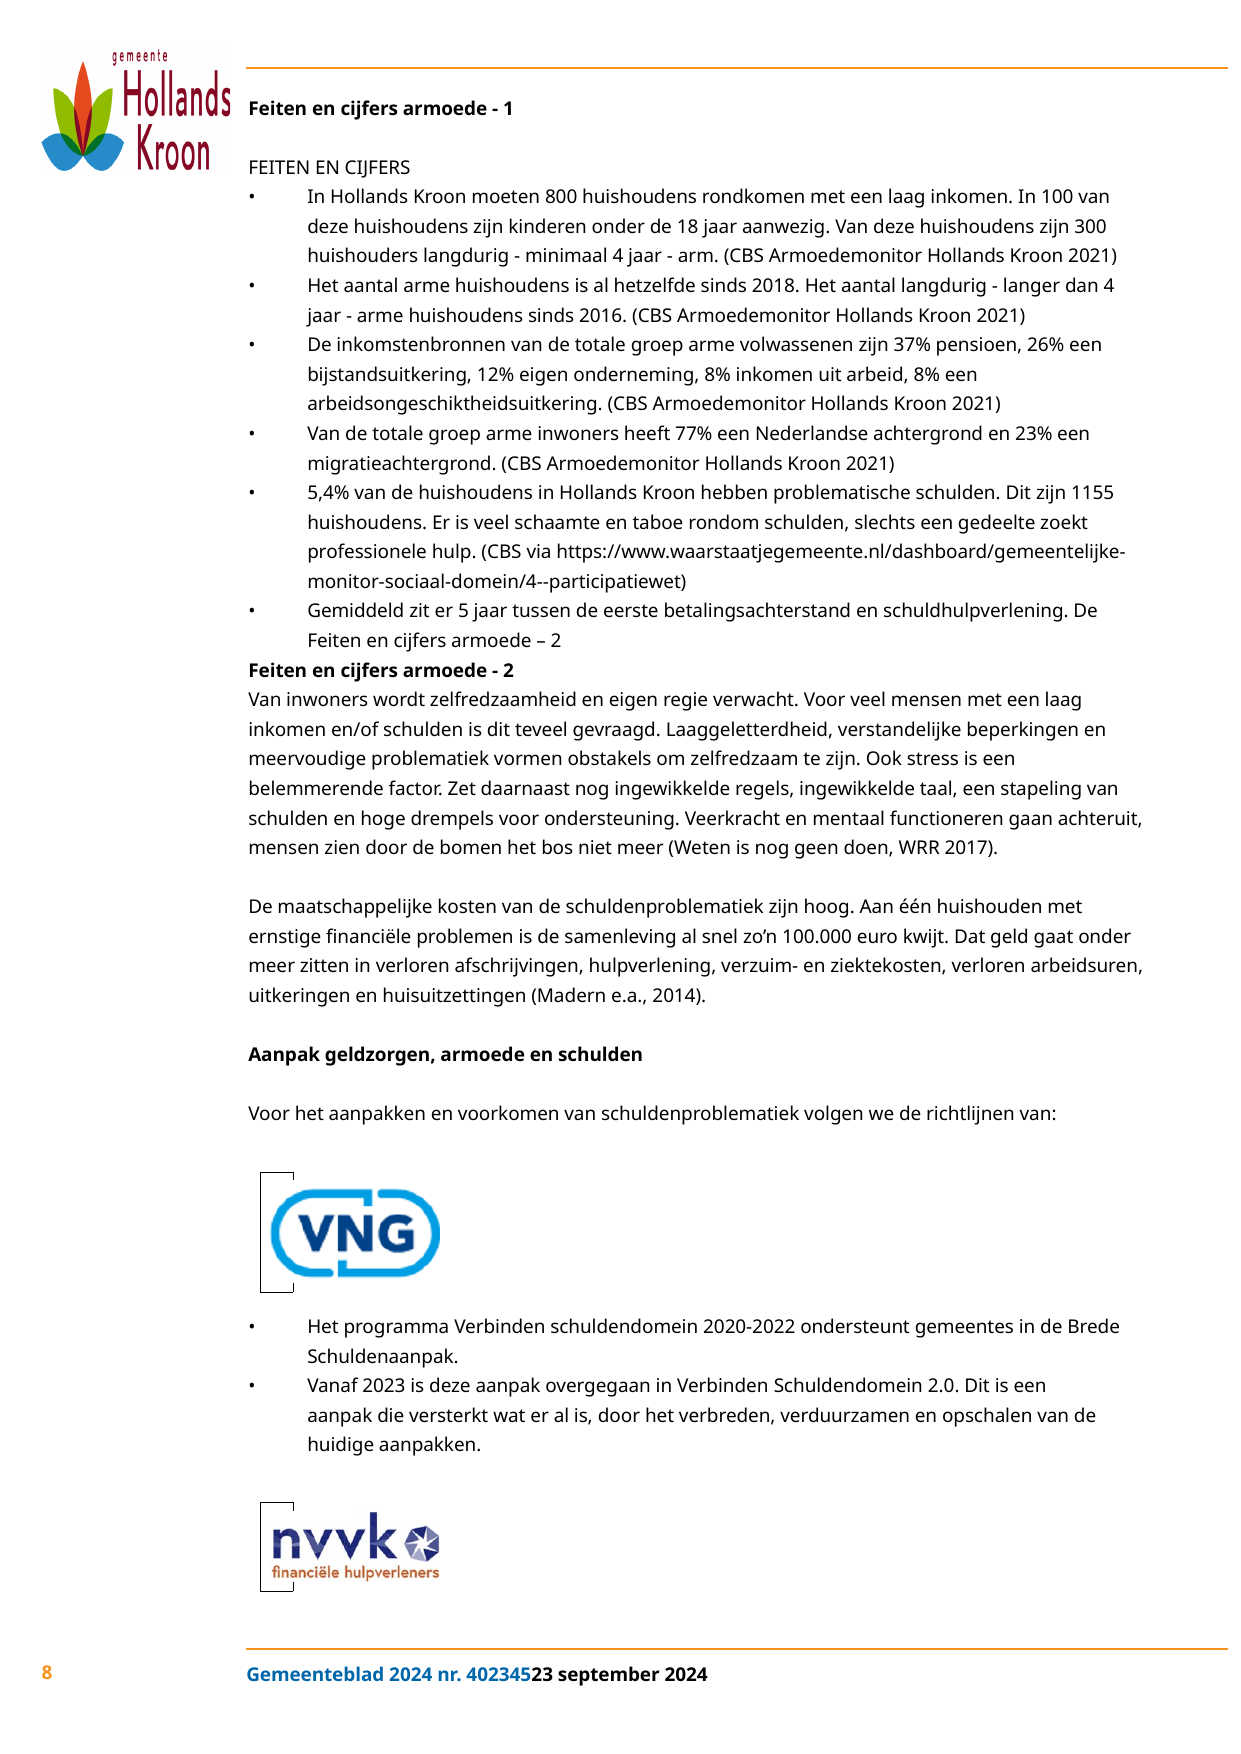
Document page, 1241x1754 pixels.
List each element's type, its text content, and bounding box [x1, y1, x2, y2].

picture [41, 47, 231, 172]
text FEITEN EN CIJFERS [248, 154, 1152, 180]
text Feiten en cijfers armoede - 1 [248, 95, 1152, 121]
list De inkomstenbronnen van de totale groep arme volwassenen zijn 37% pensioen, 26% een bijstandsuitkering, 12% eigen onderneming, 8% inkomen uit arbeid, 8% een arbeidsongeschiktheidsuitkering. (CBS Armoedemonitor Hollands Kroon 2021) [248, 331, 1152, 416]
text Van inwoners wordt zelfredzaamheid en eigen regie verwacht. Voor veel mensen met een laag inkomen en/of schulden is dit teveel gevraagd. Laaggeletterdheid, verstandelijke beperkingen en meervoudige problematiek vormen obstakels om zelfredzaam te zijn. Ook stress is een belemmerende factor. Zet daarnaast nog ingewikkelde regels, ingewikkelde taal, een stapeling van schulden en hoge drempels voor ondersteuning. Veerkracht en mentaal functioneren gaan achteruit, mensen zien door de bomen het bos niet meer (Weten is nog geen doen, WRR 2017). [248, 686, 1152, 860]
text Aanpak geldzorgen, armoede en schulden [248, 1041, 1152, 1067]
table_header Het programma Verbinden schuldendomein 2020-2022 ondersteunt gemeentes in de Brede Schuldenaanpak. Vanaf 2023 is deze aanpak overgegaan in Verbinden Schuldendomein 2.0. Dit is een aanpak die versterkt wat er al is, door het verbreden, verduurzamen en opschalen van de huidige aanpakken. [248, 1160, 1152, 1457]
list Gemiddeld zit er 5 jaar tussen de eerste betalingsachterstand en schuldhulpverlening. De Feiten en cijfers armoede – 2 [248, 598, 1152, 653]
picture [268, 1180, 440, 1283]
text De maatschappelijke kosten van de schuldenproblematiek zijn hoog. Aan één huishouden met ernstige financiële problemen is de samenleving al snel zo’n 100.000 euro kwijt. Dat geld gaat onder meer zitten in verloren afschrijvingen, hulpverlening, verzuim- en ziektekosten, verloren arbeidsuren, uitkeringen en huisuitzettingen (Madern e.a., 2014). [248, 893, 1152, 1008]
text Feiten en cijfers armoede - 2 [248, 657, 1152, 683]
list 5,4% van de huishoudens in Hollands Kroon hebben problematische schulden. Dit zijn 1155 huishoudens. Er is veel schaamte en taboe rondom schulden, slechts een gedeelte zoekt professionele hulp. (CBS via https://www.waarstaatjegemeente.nl/dashboard/gemeentelijke- monitor-sociaal-domein/4--participatiewet) [248, 479, 1152, 594]
list In Hollands Kroon moeten 800 huishoudens rondkomen met een laag inkomen. In 100 van deze huishoudens zijn kinderen onder de 18 jaar aanwezig. Van deze huishoudens zijn 300 huishouders langdurig - minimaal 4 jaar - arm. (CBS Armoedemonitor Hollands Kroon 2021) [248, 183, 1152, 268]
list Van de totale groep arme inwoners heeft 77% een Nederlandse achtergrond en 23% een migratieachtergrond. (CBS Armoedemonitor Hollands Kroon 2021) [248, 420, 1152, 476]
picture [268, 1511, 440, 1582]
list Het aantal arme huishoudens is al hetzelfde sinds 2018. Het aantal langdurig - langer dan 4 jaar - arme huishoudens sinds 2016. (CBS Armoedemonitor Hollands Kroon 2021) [248, 272, 1152, 328]
text Voor het aanpakken en voorkomen van schuldenproblematiek volgen we de richtlijnen van: [248, 1101, 1152, 1126]
table_header [248, 1490, 1152, 1608]
